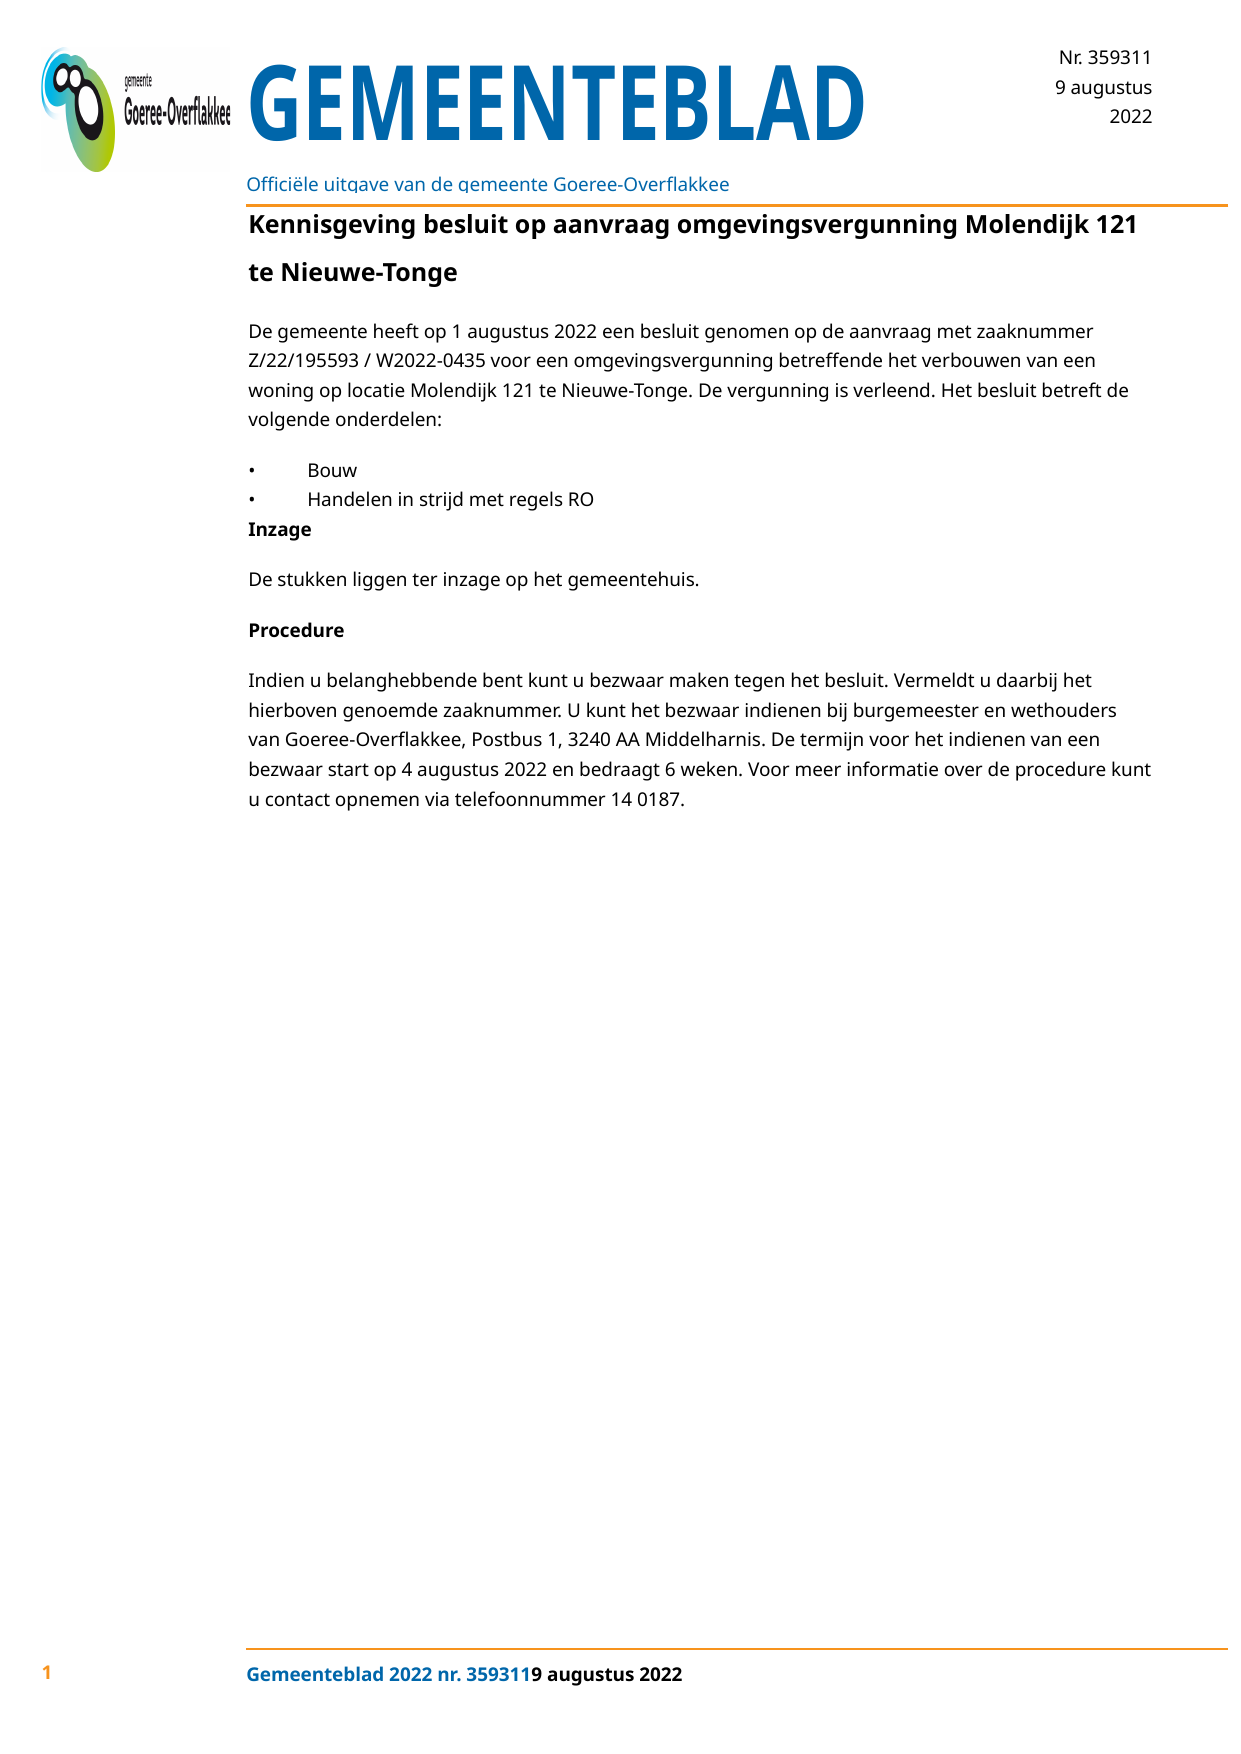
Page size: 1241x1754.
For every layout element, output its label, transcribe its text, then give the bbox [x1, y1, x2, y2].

text Inzage [248, 516, 1152, 542]
text Indien u belanghebbende bent kunt u bezwaar maken tegen het besluit. Vermeldt u daarbij het hierboven genoemde zaaknummer. U kunt het bezwaar indienen bij burgemeester en wethouders van Goeree-Overflakkee, Postbus 1, 3240 AA Middelharnis. De termijn voor het indienen van een bezwaar start op 4 augustus 2022 en bedraagt 6 weken. Voor meer informatie over de procedure kunt u contact opnemen via telefoonnummer 14 0187. [248, 667, 1152, 812]
text Kennisgeving besluit op aanvraag omgevingsvergunning Molendijk 121 te Nieuwe-Tonge [248, 207, 1152, 288]
list Handelen in strijd met regels RO [248, 487, 1152, 512]
text Procedure [248, 617, 1152, 643]
text De gemeente heeft op 1 augustus 2022 een besluit genomen op de aanvraag met zaaknummer Z/22/195593 / W2022-0435 voor een omgevingsvergunning betreffende het verbouwen van een woning op locatie Molendijk 121 te Nieuwe-Tonge. De vergunning is verleend. Het besluit betreft de volgende onderdelen: [248, 318, 1152, 432]
text De stukken liggen ter inzage op het gemeentehuis. [248, 567, 1152, 592]
picture [41, 47, 231, 172]
list Bouw [248, 457, 1152, 483]
